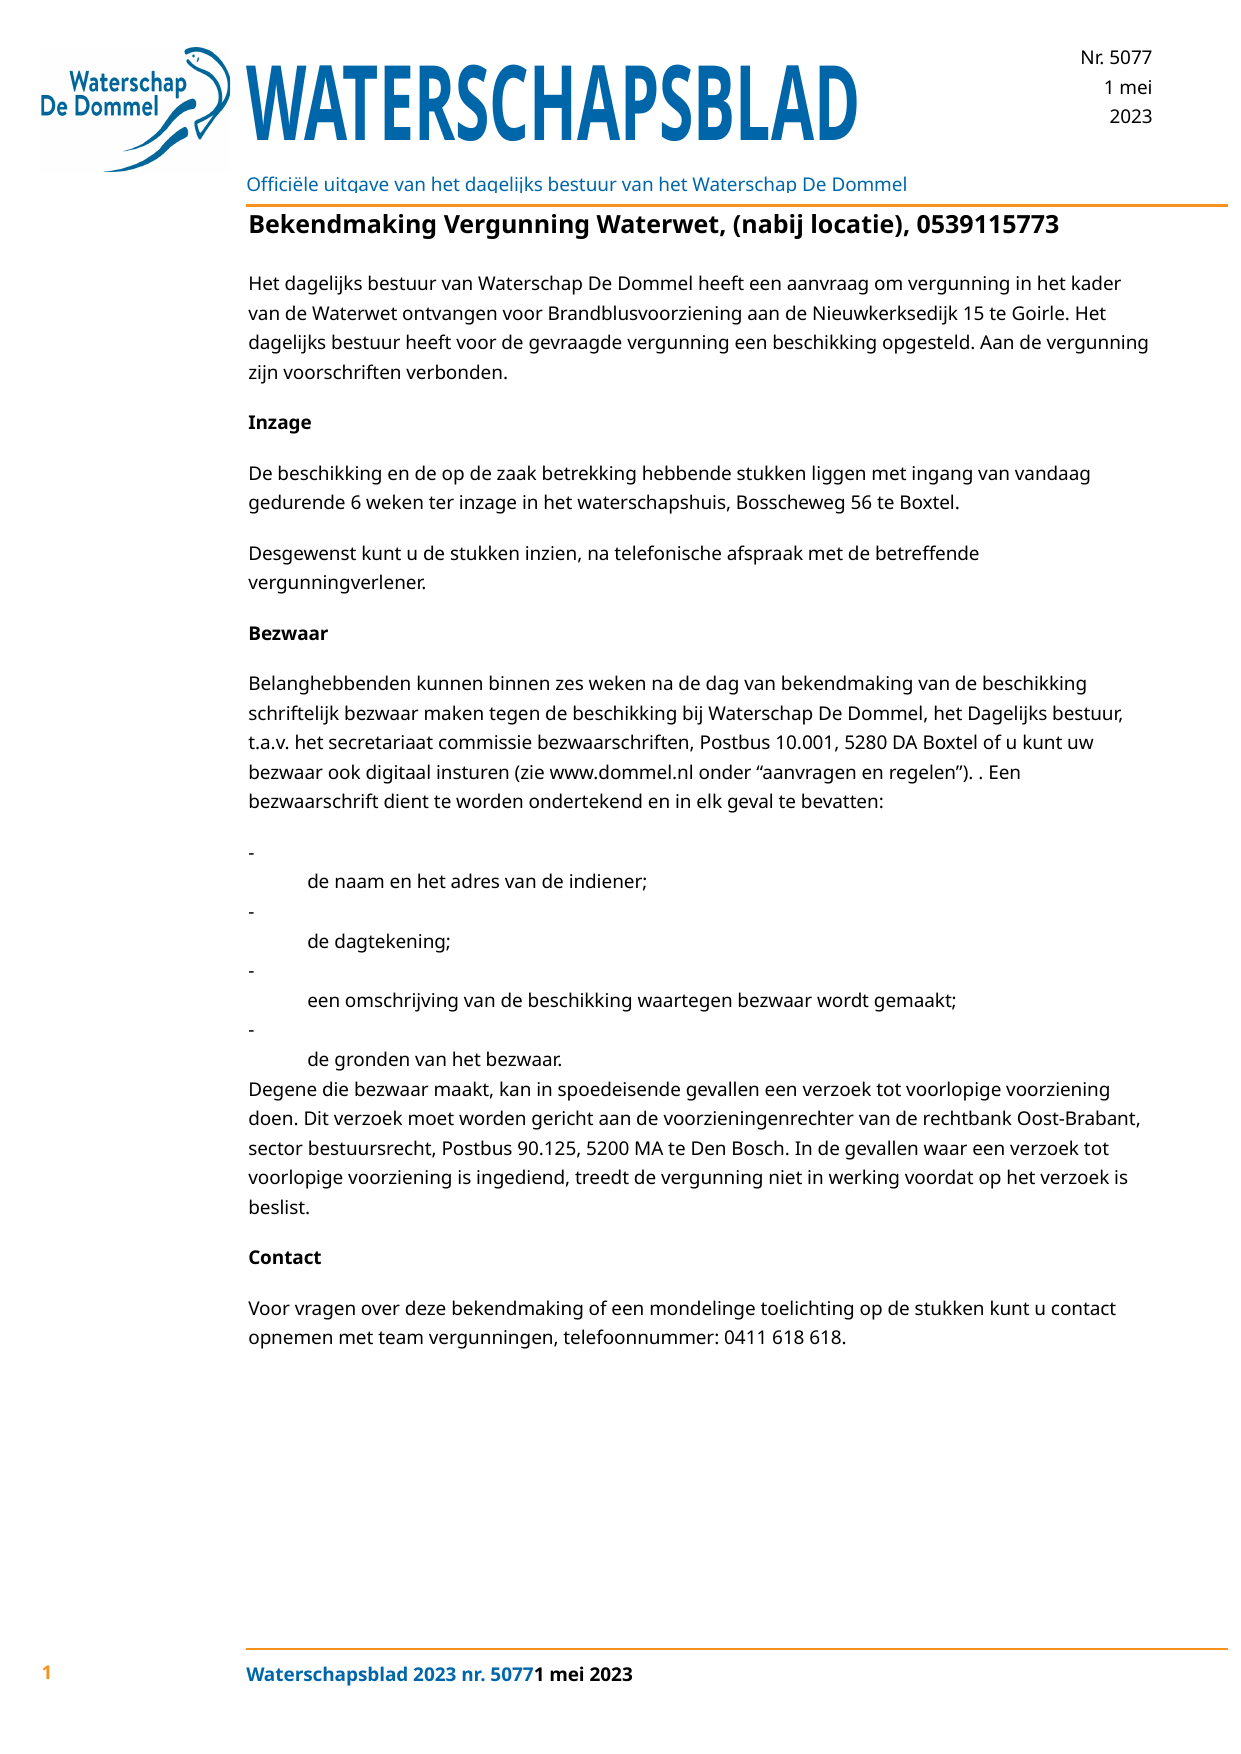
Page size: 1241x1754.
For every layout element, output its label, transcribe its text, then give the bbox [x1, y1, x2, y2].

text Voor vragen over deze bekendmaking of een mondelinge toelichting op de stukken kunt u contact opnemen met team vergunningen, telefoonnummer: 0411 618 618. [248, 1295, 1152, 1350]
picture [45, 99, 51, 111]
list de naam en het adres van de indiener; [248, 869, 1152, 894]
text Het dagelijks bestuur van Waterschap De Dommel heeft een aanvraag om vergunning in het kader van de Waterwet ontvangen voor Brandblusvoorziening aan de Nieuwkerksedijk 15 te Goirle. Het dagelijks bestuur heeft voor de gevraagde vergunning een beschikking opgesteld. Aan de vergunning zijn voorschriften verbonden. [248, 270, 1152, 385]
list een omschrijving van de beschikking waartegen bezwaar wordt gemaakt; [248, 987, 1152, 1013]
list de gronden van het bezwaar. [248, 1046, 1152, 1072]
picture [204, 47, 231, 76]
picture [198, 118, 210, 131]
text Degene die bezwaar maakt, kan in spoedeisende gevallen een verzoek tot voorlopige voorziening doen. Dit verzoek moet worden gericht aan de voorzieningenrechter van de rechtbank Oost-Brabant, sector bestuursrecht, Postbus 90.125, 5200 MA te Den Bosch. In de gevallen waar een verzoek tot voorlopige voorziening is ingediend, treedt de vergunning niet in werking voordat op het verzoek is beslist. [248, 1076, 1152, 1220]
text Desgewenst kunt u de stukken inzien, na telefonische afspraak met de betreffende vergunningverlener. [248, 540, 1152, 595]
text Bekendmaking Vergunning Waterwet, (nabij locatie), 0539115773 [248, 207, 1152, 241]
text De beschikking en de op de zaak betrekking hebbende stukken liggen met ingang van vandaag gedurende 6 weken ter inzage in het waterschapshuis, Bosscheweg 56 te Boxtel. [248, 460, 1152, 515]
text Bezwaar [248, 620, 1152, 646]
text Belanghebbenden kunnen binnen zes weken na de dag van bekendmaking van de beschikking schriftelijk bezwaar maken tegen de beschikking bij Waterschap De Dommel, het Dagelijks bestuur, t.a.v. het secretariaat commissie bezwaarschriften, Postbus 10.001, 5280 DA Boxtel of u kunt uw bezwaar ook digitaal insturen (zie www.dommel.nl onder “aanvragen en regelen”). . Een bezwaarschrift dient te worden ondertekend en in elk geval te bevatten: [248, 670, 1152, 814]
text Inzage [248, 409, 1152, 435]
text Contact [248, 1244, 1152, 1270]
picture [41, 47, 231, 172]
list de dagtekening; [248, 928, 1152, 953]
